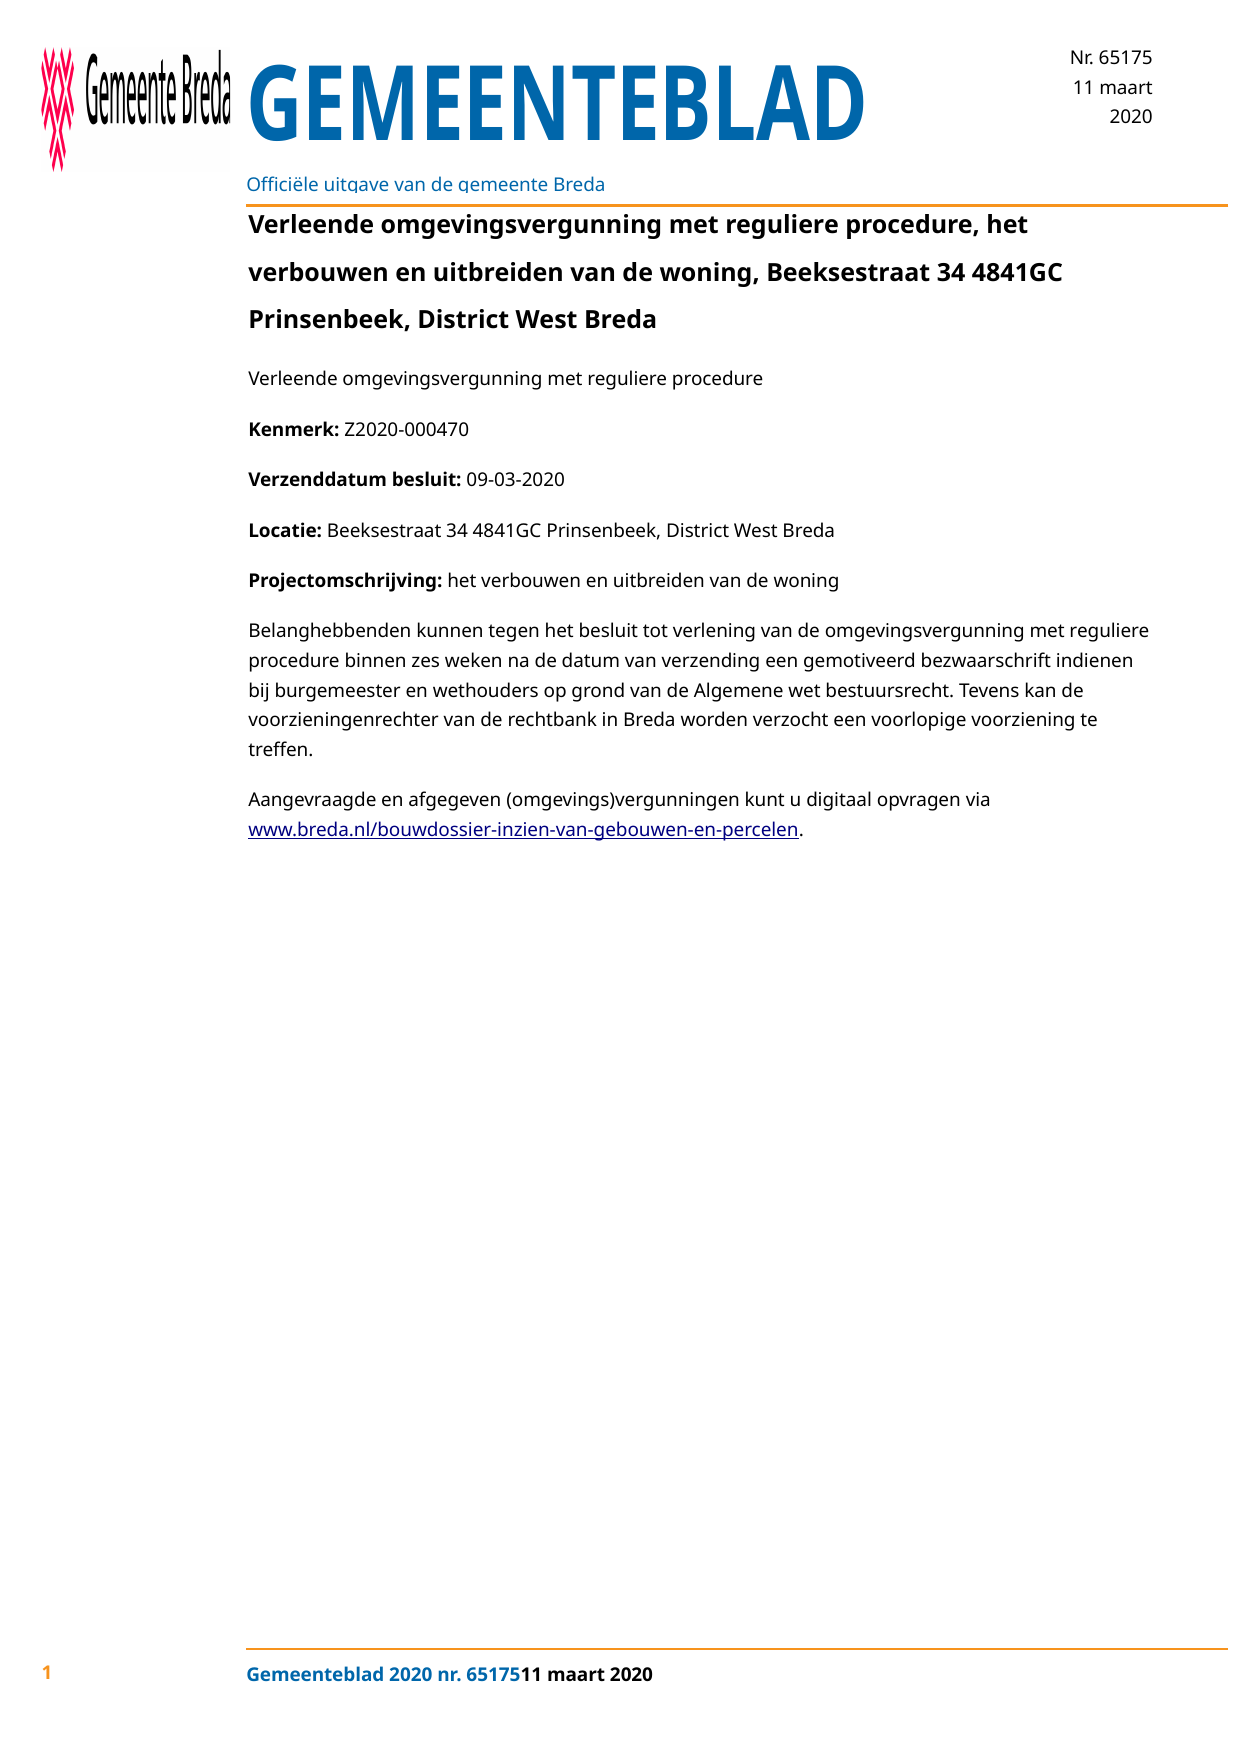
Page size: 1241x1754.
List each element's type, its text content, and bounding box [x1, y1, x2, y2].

picture [41, 47, 231, 172]
text Locatie: Beeksestraat 34 4841GC Prinsenbeek, District West Breda [248, 517, 1152, 542]
text Verzenddatum besluit: 09-03-2020 [248, 466, 1152, 492]
text Belanghebbenden kunnen tegen het besluit tot verlening van de omgevingsvergunning met reguliere procedure binnen zes weken na de datum van verzending een gemotiveerd bezwaarschrift indienen bij burgemeester en wethouders op grond van de Algemene wet bestuursrecht. Tevens kan de voorzieningenrechter van de rechtbank in Breda worden verzocht een voorlopige voorziening te treffen. [248, 618, 1152, 762]
text Verleende omgevingsvergunning met reguliere procedure [248, 366, 1152, 391]
text Kenmerk: Z2020-000470 [248, 416, 1152, 442]
text Projectomschrijving: het verbouwen en uitbreiden van de woning [248, 567, 1152, 593]
text Verleende omgevingsvergunning met reguliere procedure, het verbouwen en uitbreiden van de woning, Beeksestraat 34 4841GC Prinsenbeek, District West Breda [248, 207, 1152, 336]
text Aangevraagde en afgegeven (omgevings)vergunningen kunt u digitaal opvragen via www.breda.nl/bouwdossier-inzien-van-gebouwen-en-percelen. [248, 786, 1152, 842]
